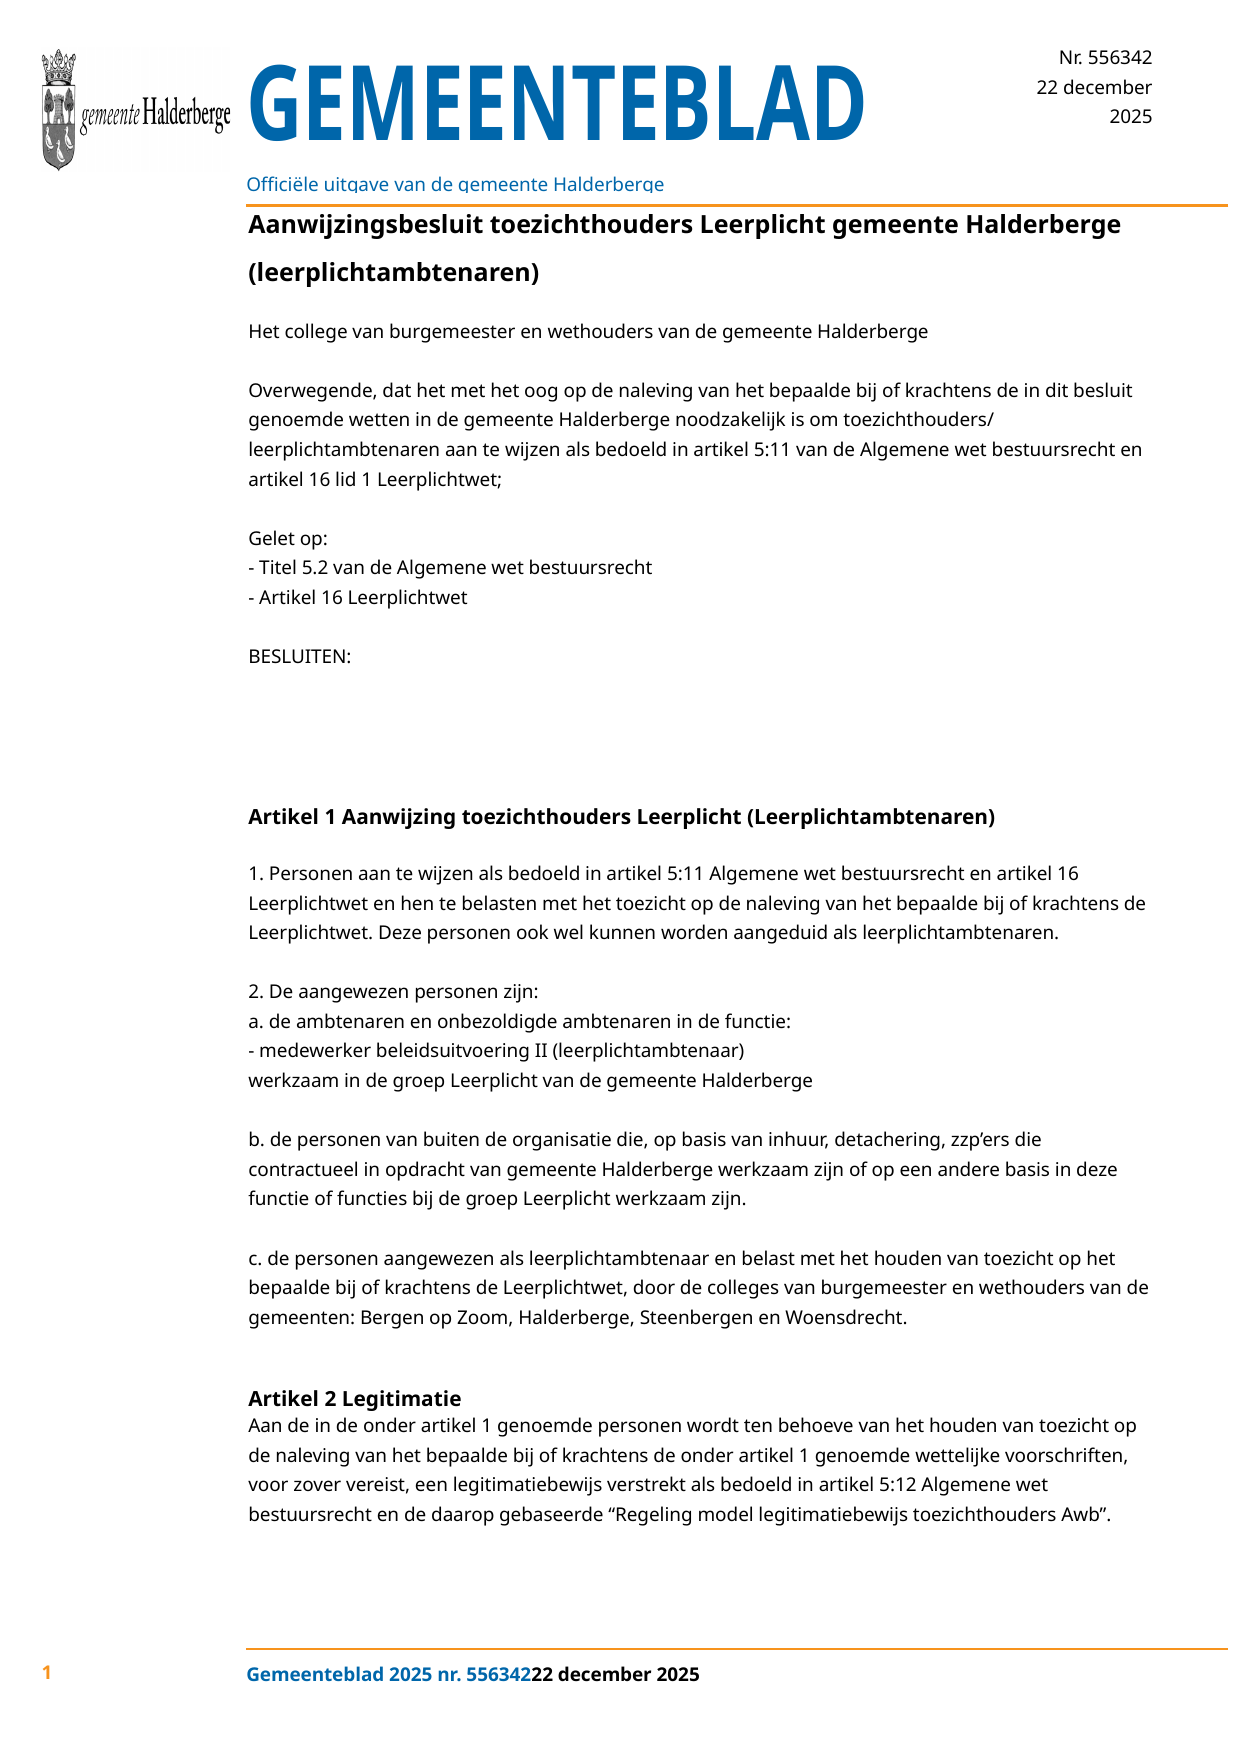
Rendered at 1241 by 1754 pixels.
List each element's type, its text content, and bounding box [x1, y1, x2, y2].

text b. de personen van buiten de organisatie die, op basis van inhuur, detachering, zzp’ers die contractueel in opdracht van gemeente Halderberge werkzaam zijn of op een andere basis in deze functie of functies bij de groep Leerplicht werkzaam zijn. [248, 1126, 1152, 1211]
text - Titel 5.2 van de Algemene wet bestuursrecht [248, 554, 1152, 580]
text Overwegende, dat het met het oog op de naleving van het bepaalde bij of krachtens de in dit besluit genoemde wetten in de gemeente Halderberge noodzakelijk is om toezichthouders/ leerplichtambtenaren aan te wijzen als bedoeld in artikel 5:11 van de Algemene wet bestuursrecht en artikel 16 lid 1 Leerplichtwet; [248, 377, 1152, 492]
text 1. Personen aan te wijzen als bedoeld in artikel 5:11 Algemene wet bestuursrecht en artikel 16 Leerplichtwet en hen te belasten met het toezicht op de naleving van het bepaalde bij of krachtens de Leerplichtwet. Deze personen ook wel kunnen worden aangeduid als leerplichtambtenaren. [248, 860, 1152, 945]
text - medewerker beleidsuitvoering II (leerplichtambtenaar) [248, 1038, 1152, 1063]
text Artikel 2 Legitimatie [248, 1384, 1152, 1412]
text Artikel 1 Aanwijzing toezichthouders Leerplicht (Leerplichtambtenaren) [248, 802, 1152, 831]
picture [41, 47, 231, 172]
text 2. De aangewezen personen zijn: [248, 978, 1152, 1004]
text werkzaam in de groep Leerplicht van de gemeente Halderberge [248, 1067, 1152, 1093]
text Het college van burgemeester en wethouders van de gemeente Halderberge [248, 318, 1152, 344]
text Aan de in de onder artikel 1 genoemde personen wordt ten behoeve van het houden van toezicht op de naleving van het bepaalde bij of krachtens de onder artikel 1 genoemde wettelijke voorschriften, voor zover vereist, een legitimatiebewijs verstrekt als bedoeld in artikel 5:12 Algemene wet bestuursrecht en de daarop gebaseerde “Regeling model legitimatiebewijs toezichthouders Awb”. [248, 1412, 1152, 1527]
text Gelet op: [248, 525, 1152, 551]
text a. de ambtenaren en onbezoldigde ambtenaren in de functie: [248, 1008, 1152, 1034]
text Aanwijzingsbesluit toezichthouders Leerplicht gemeente Halderberge (leerplichtambtenaren) [248, 207, 1152, 288]
text - Artikel 16 Leerplichtwet [248, 584, 1152, 610]
text c. de personen aangewezen als leerplichtambtenaar en belast met het houden van toezicht op het bepaalde bij of krachtens de Leerplichtwet, door de colleges van burgemeester en wethouders van de gemeenten: Bergen op Zoom, Halderberge, Steenbergen en Woensdrecht. [248, 1245, 1152, 1330]
text BESLUITEN: [248, 643, 1152, 669]
